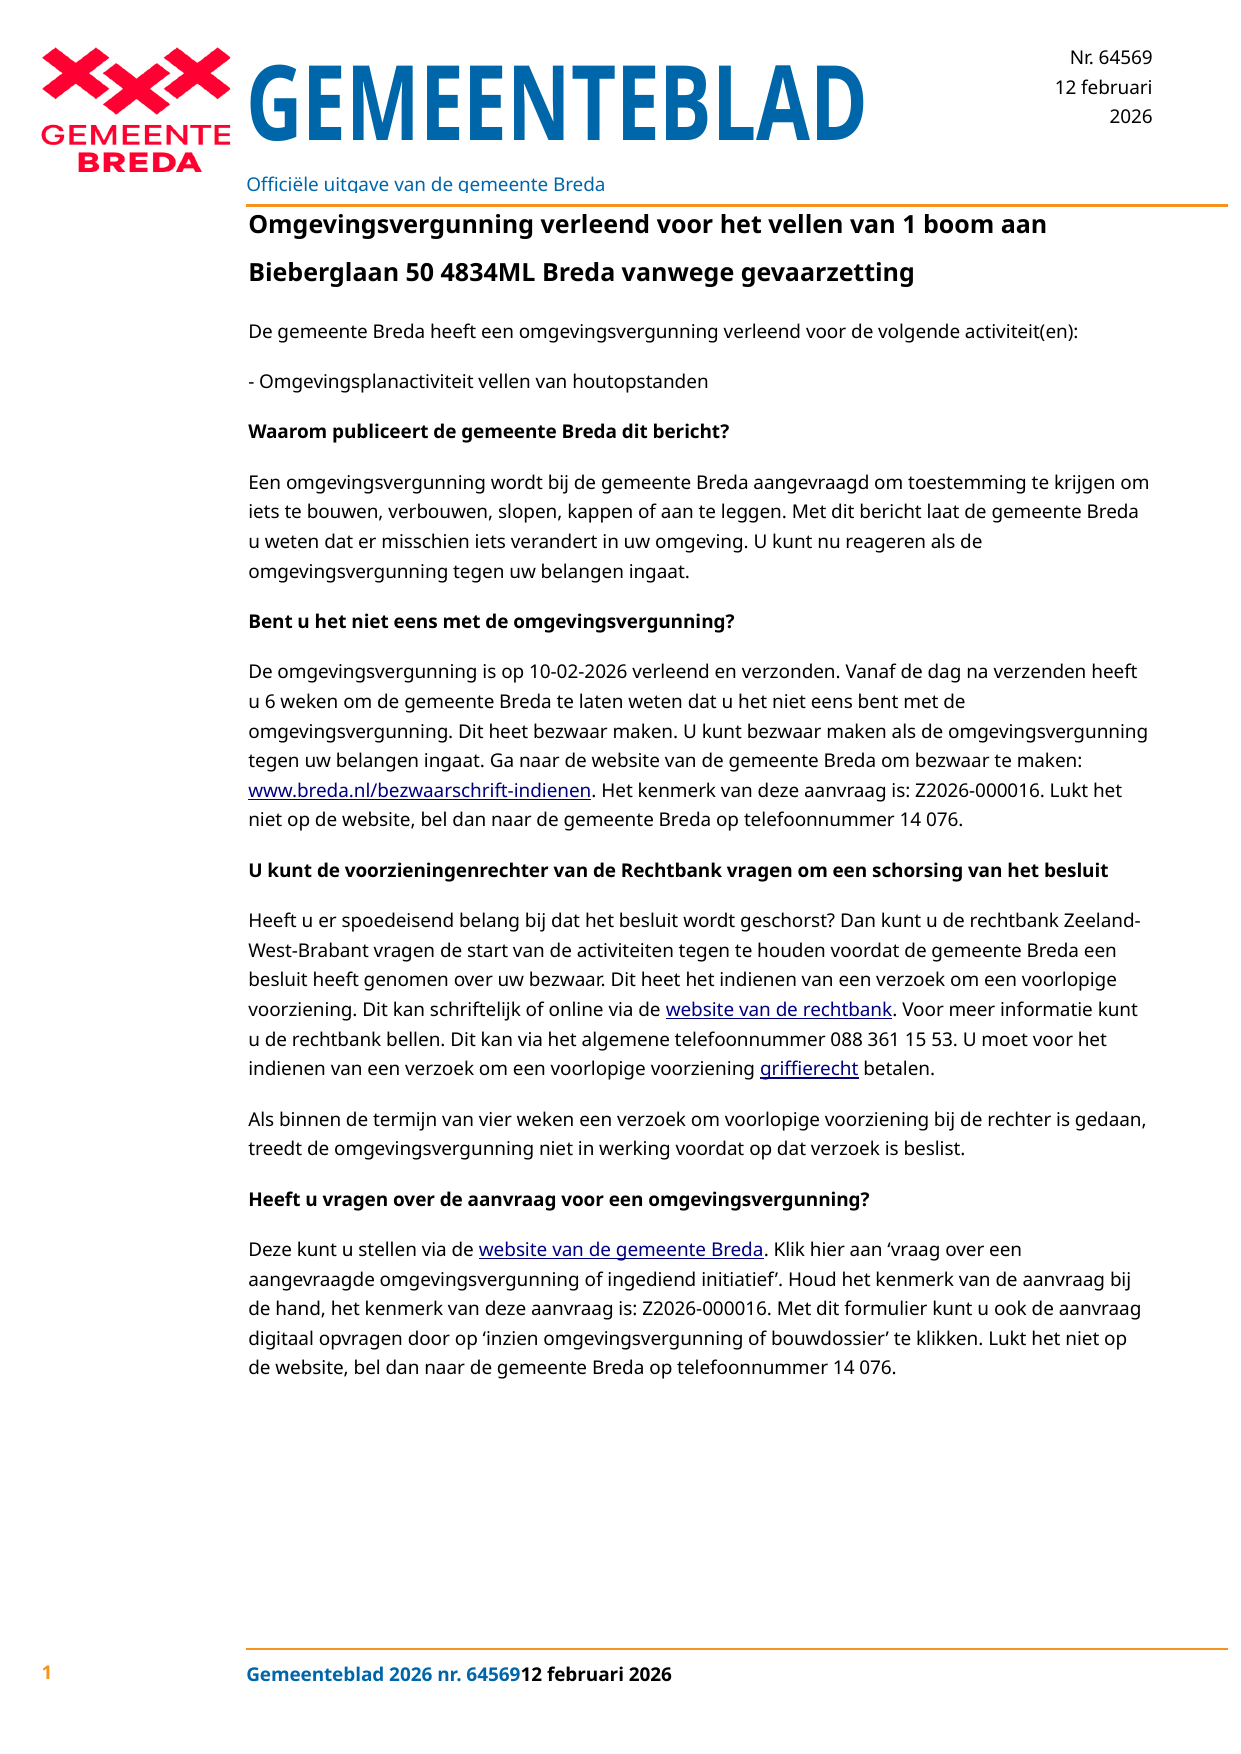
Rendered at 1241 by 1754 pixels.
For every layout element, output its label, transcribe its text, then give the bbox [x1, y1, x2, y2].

text Een omgevingsvergunning wordt bij de gemeente Breda aangevraagd om toestemming te krijgen om iets te bouwen, verbouwen, slopen, kappen of aan te leggen. Met dit bericht laat de gemeente Breda u weten dat er misschien iets verandert in uw omgeving. U kunt nu reageren als de omgevingsvergunning tegen uw belangen ingaat. [248, 469, 1152, 584]
text Als binnen de termijn van vier weken een verzoek om voorlopige voorziening bij de rechter is gedaan, treedt de omgevingsvergunning niet in werking voordat op dat verzoek is beslist. [248, 1106, 1152, 1161]
text - Omgevingsplanactiviteit vellen van houtopstanden [248, 368, 1152, 394]
text Waarom publiceert de gemeente Breda dit bericht? [248, 419, 1152, 444]
text U kunt de voorzieningenrechter van de Rechtbank vragen om een schorsing van het besluit [248, 857, 1152, 883]
picture [41, 47, 231, 172]
text Bent u het niet eens met de omgevingsvergunning? [248, 608, 1152, 634]
text De omgevingsvergunning is op 10-02-2026 verleend en verzonden. Vanaf de dag na verzenden heeft u 6 weken om de gemeente Breda te laten weten dat u het niet eens bent met de omgevingsvergunning. Dit heet bezwaar maken. U kunt bezwaar maken als de omgevingsvergunning tegen uw belangen ingaat. Ga naar de website van de gemeente Breda om bezwaar te maken: www.breda.nl/bezwaarschrift-indienen. Het kenmerk van deze aanvraag is: Z2026-000016. Lukt het niet op de website, bel dan naar de gemeente Breda op telefoonnummer 14 076. [248, 659, 1152, 832]
text Omgevingsvergunning verleend voor het vellen van 1 boom aan Bieberglaan 50 4834ML Breda vanwege gevaarzetting [248, 207, 1152, 288]
text Deze kunt u stellen via de website van de gemeente Breda. Klik hier aan ‘vraag over een aangevraagde omgevingsvergunning of ingediend initiatief’. Houd het kenmerk van de aanvraag bij de hand, het kenmerk van deze aanvraag is: Z2026-000016. Met dit formulier kunt u ook de aanvraag digitaal opvragen door op ‘inzien omgevingsvergunning of bouwdossier’ te klikken. Lukt het niet op de website, bel dan naar de gemeente Breda op telefoonnummer 14 076. [248, 1236, 1152, 1380]
text Heeft u vragen over de aanvraag voor een omgevingsvergunning? [248, 1186, 1152, 1212]
text De gemeente Breda heeft een omgevingsvergunning verleend voor de volgende activiteit(en): [248, 318, 1152, 344]
text Heeft u er spoedeisend belang bij dat het besluit wordt geschorst? Dan kunt u de rechtbank Zeeland-West-Brabant vragen de start van de activiteiten tegen te houden voordat de gemeente Breda een besluit heeft genomen over uw bezwaar. Dit heet het indienen van een verzoek om een voorlopige voorziening. Dit kan schriftelijk of online via de website van de rechtbank. Voor meer informatie kunt u de rechtbank bellen. Dit kan via het algemene telefoonnummer 088 361 15 53. U moet voor het indienen van een verzoek om een voorlopige voorziening griffierecht betalen. [248, 907, 1152, 1081]
